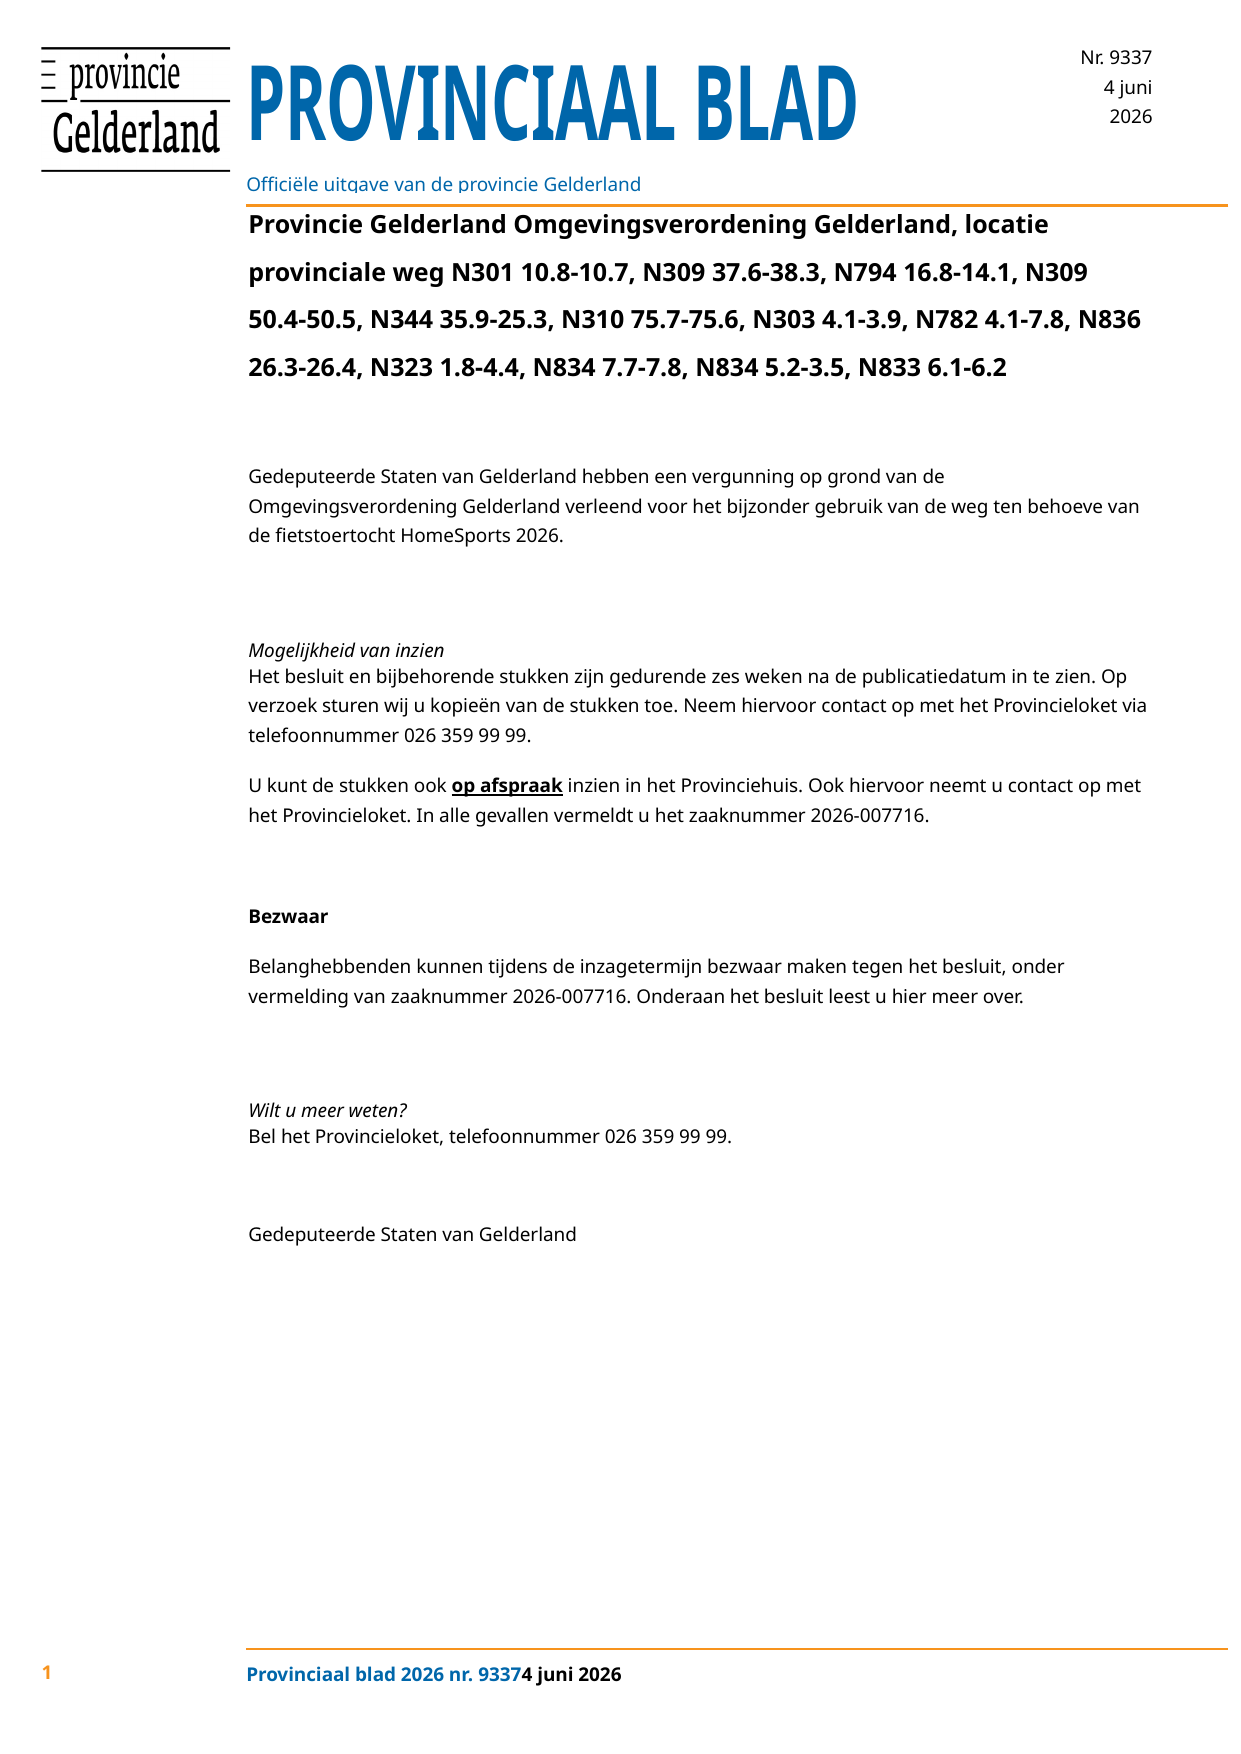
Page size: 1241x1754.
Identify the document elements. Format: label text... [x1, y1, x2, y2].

text U kunt de stukken ook op afspraak inzien in het Provinciehuis. Ook hiervoor neemt u contact op met het Provincieloket. In alle gevallen vermeldt u het zaaknummer 2026-007716. [248, 772, 1152, 828]
text Bezwaar [248, 903, 1152, 928]
text Gedeputeerde Staten van Gelderland hebben een vergunning op grond van de Omgevingsverordening Gelderland verleend voor het bijzonder gebruik van de weg ten behoeve van de fietstoertocht HomeSports 2026. [248, 463, 1152, 548]
picture [41, 47, 231, 172]
text Het besluit en bijbehorende stukken zijn gedurende zes weken na de publicatiedatum in te zien. Op verzoek sturen wij u kopieën van de stukken toe. Neem hiervoor contact op met het Provincieloket via telefoonnummer 026 359 99 99. [248, 663, 1152, 748]
text Mogelijkheid van inzien [248, 637, 1152, 663]
text Gedeputeerde Staten van Gelderland [248, 1221, 1152, 1247]
text Provincie Gelderland Omgevingsverordening Gelderland, locatie provinciale weg N301 10.8-10.7, N309 37.6-38.3, N794 16.8-14.1, N309 50.4-50.5, N344 35.9-25.3, N310 75.7-75.6, N303 4.1-3.9, N782 4.1-7.8, N836 26.3-26.4, N323 1.8-4.4, N834 7.7-7.8, N834 5.2-3.5, N833 6.1-6.2 [248, 207, 1152, 384]
text Wilt u meer weten? [248, 1097, 1152, 1123]
text Belanghebbenden kunnen tijdens de inzagetermijn bezwaar maken tegen het besluit, onder vermelding van zaaknummer 2026-007716. Onderaan het besluit leest u hier meer over. [248, 953, 1152, 1008]
text Bel het Provincieloket, telefoonnummer 026 359 99 99. [248, 1123, 1152, 1149]
